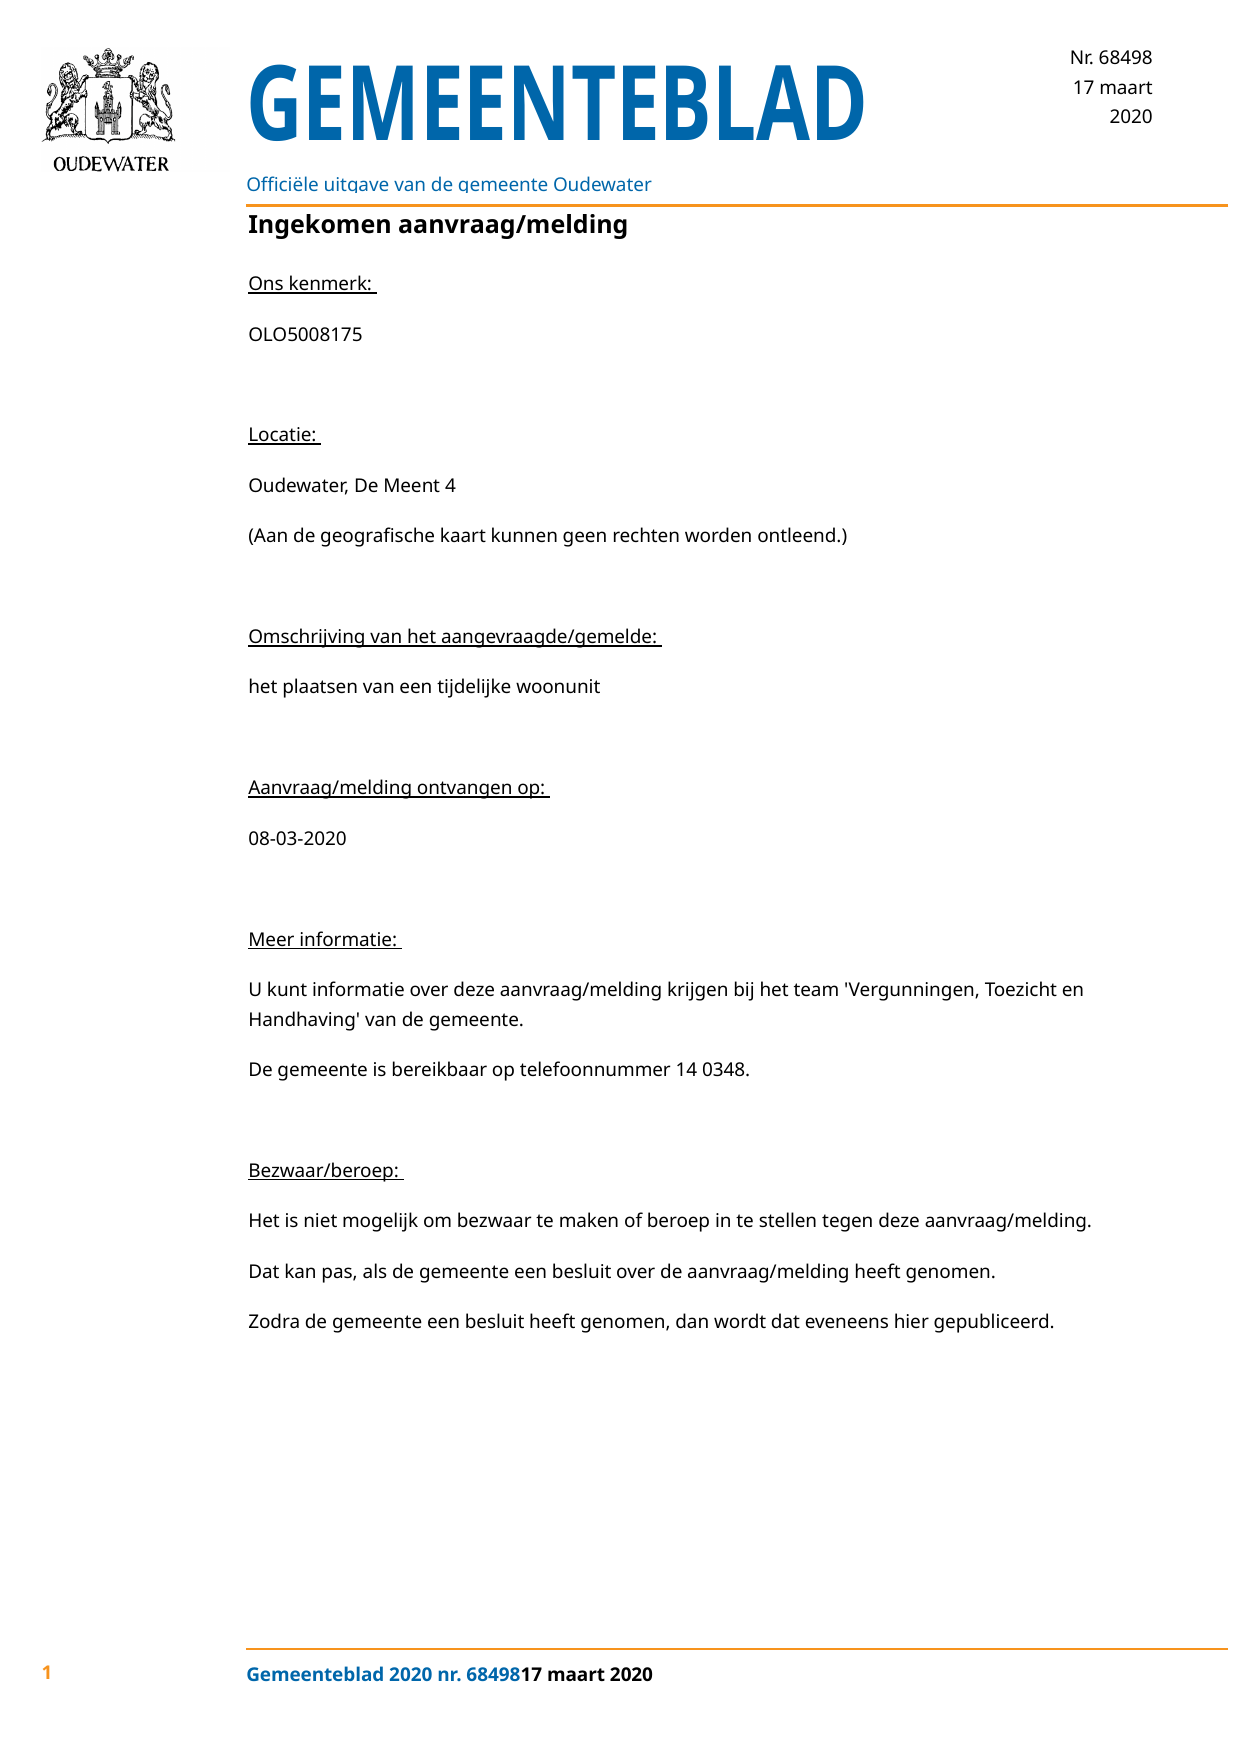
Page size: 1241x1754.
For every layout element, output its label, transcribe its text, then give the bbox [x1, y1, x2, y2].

text Zodra de gemeente een besluit heeft genomen, dan wordt dat eveneens hier gepubliceerd. [248, 1308, 1152, 1334]
text Aanvraag/melding ontvangen op: [248, 774, 1152, 800]
text Het is niet mogelijk om bezwaar te maken of beroep in te stellen tegen deze aanvraag/melding. [248, 1207, 1152, 1233]
text (Aan de geografische kaart kunnen geen rechten worden ontleend.) [248, 522, 1152, 548]
text het plaatsen van een tijdelijke woonunit [248, 674, 1152, 699]
text Bezwaar/beroep: [248, 1157, 1152, 1183]
text OLO5008175 [248, 321, 1152, 346]
text Ons kenmerk: [248, 270, 1152, 296]
text Meer informatie: [248, 926, 1152, 951]
text Locatie: [248, 422, 1152, 447]
text U kunt informatie over deze aanvraag/melding krijgen bij het team 'Vergunningen, Toezicht en Handhaving' van de gemeente. [248, 976, 1152, 1031]
text Omschrijving van het aangevraagde/gemelde: [248, 623, 1152, 649]
text Dat kan pas, als de gemeente een besluit over de aanvraag/melding heeft genomen. [248, 1258, 1152, 1283]
text De gemeente is bereikbaar op telefoonnummer 14 0348. [248, 1056, 1152, 1082]
text Oudewater, De Meent 4 [248, 472, 1152, 498]
text 08-03-2020 [248, 825, 1152, 851]
text Ingekomen aanvraag/melding [248, 207, 1152, 241]
picture [41, 47, 231, 172]
